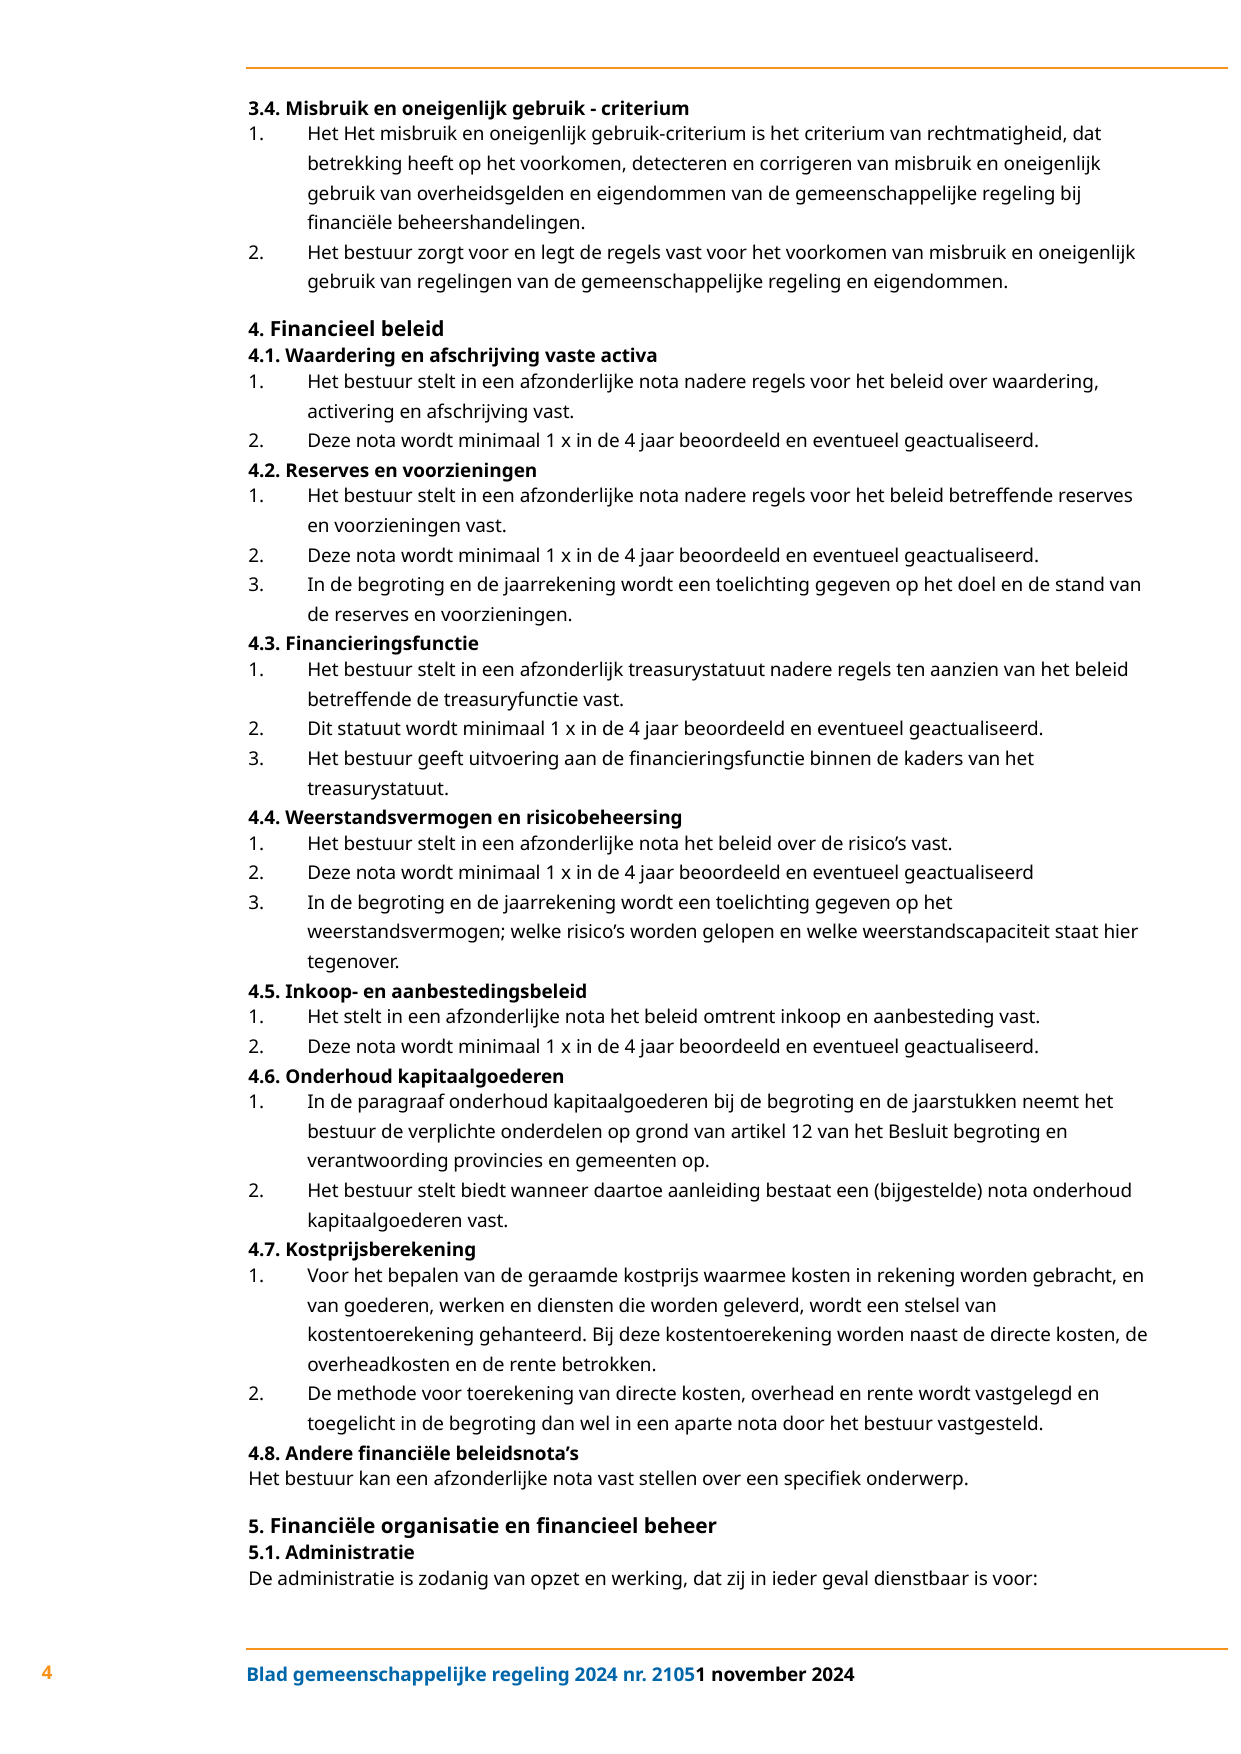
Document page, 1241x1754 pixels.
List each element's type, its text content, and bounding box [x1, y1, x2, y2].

text 4.2. Reserves en voorzieningen [248, 457, 1152, 483]
list Het bestuur stelt in een afzonderlijke nota het beleid over de risico’s vast. [248, 830, 1152, 856]
list De methode voor toerekening van directe kosten, overhead en rente wordt vastgelegd en toegelicht in de begroting dan wel in een aparte nota door het bestuur vastgesteld. [248, 1381, 1152, 1436]
list Het bestuur zorgt voor en legt de regels vast voor het voorkomen van misbruik en oneigenlijk gebruik van regelingen van de gemeenschappelijke regeling en eigendommen. [248, 239, 1152, 294]
text 5.1. Administratie [248, 1539, 1152, 1565]
list Het bestuur stelt in een afzonderlijke nota nadere regels voor het beleid betreffende reserves en voorzieningen vast. [248, 483, 1152, 538]
list Deze nota wordt minimaal 1 x in de 4 jaar beoordeeld en eventueel geactualiseerd. [248, 1033, 1152, 1059]
list Het bestuur stelt biedt wanneer daartoe aanleiding bestaat een (bijgestelde) nota onderhoud kapitaalgoederen vast. [248, 1177, 1152, 1233]
text 4.4. Weerstandsvermogen en risicobeheersing [248, 804, 1152, 830]
list In de begroting en de jaarrekening wordt een toelichting gegeven op het doel en de stand van de reserves en voorzieningen. [248, 571, 1152, 627]
text Het bestuur kan een afzonderlijke nota vast stellen over een specifiek onderwerp. [248, 1465, 1152, 1491]
text 4. Financieel beleid [248, 314, 1152, 342]
text 5. Financiële organisatie en financieel beheer [248, 1511, 1152, 1539]
list Deze nota wordt minimaal 1 x in de 4 jaar beoordeeld en eventueel geactualiseerd. [248, 542, 1152, 568]
picture [41, 47, 231, 172]
list Het bestuur stelt in een afzonderlijk treasurystatuut nadere regels ten aanzien van het beleid betreffende de treasuryfunctie vast. [248, 656, 1152, 712]
text 4.3. Financieringsfunctie [248, 631, 1152, 656]
list Het bestuur stelt in een afzonderlijke nota nadere regels voor het beleid over waardering, activering en afschrijving vast. [248, 368, 1152, 423]
list In de begroting en de jaarrekening wordt een toelichting gegeven op het weerstandsvermogen; welke risico’s worden gelopen en welke weerstandscapaciteit staat hier tegenover. [248, 889, 1152, 974]
list Het bestuur geeft uitvoering aan de financieringsfunctie binnen de kaders van het treasurystatuut. [248, 745, 1152, 800]
text 4.1. Waardering en afschrijving vaste activa [248, 342, 1152, 368]
list In de paragraaf onderhoud kapitaalgoederen bij de begroting en de jaarstukken neemt het bestuur de verplichte onderdelen op grond van artikel 12 van het Besluit begroting en verantwoording provincies en gemeenten op. [248, 1088, 1152, 1173]
list Het Het misbruik en oneigenlijk gebruik-criterium is het criterium van rechtmatigheid, dat betrekking heeft op het voorkomen, detecteren en corrigeren van misbruik en oneigenlijk gebruik van overheidsgelden en eigendommen van de gemeenschappelijke regeling bij financiële beheershandelingen. [248, 121, 1152, 235]
text 4.7. Kostprijsberekening [248, 1236, 1152, 1262]
text 4.8. Andere financiële beleidsnota’s [248, 1440, 1152, 1465]
list Deze nota wordt minimaal 1 x in de 4 jaar beoordeeld en eventueel geactualiseerd [248, 859, 1152, 885]
text 4.6. Onderhoud kapitaalgoederen [248, 1063, 1152, 1088]
text 4.5. Inkoop- en aanbestedingsbeleid [248, 978, 1152, 1004]
text 3.4. Misbruik en oneigenlijk gebruik - criterium [248, 95, 1152, 121]
list Dit statuut wordt minimaal 1 x in de 4 jaar beoordeeld en eventueel geactualiseerd. [248, 716, 1152, 741]
text De administratie is zodanig van opzet en werking, dat zij in ieder geval dienstbaar is voor: [248, 1565, 1152, 1591]
list Deze nota wordt minimaal 1 x in de 4 jaar beoordeeld en eventueel geactualiseerd. [248, 427, 1152, 453]
list Voor het bepalen van de geraamde kostprijs waarmee kosten in rekening worden gebracht, en van goederen, werken en diensten die worden geleverd, wordt een stelsel van kostentoerekening gehanteerd. Bij deze kostentoerekening worden naast de directe kosten, de overheadkosten en de rente betrokken. [248, 1262, 1152, 1377]
list Het stelt in een afzonderlijke nota het beleid omtrent inkoop en aanbesteding vast. [248, 1004, 1152, 1029]
